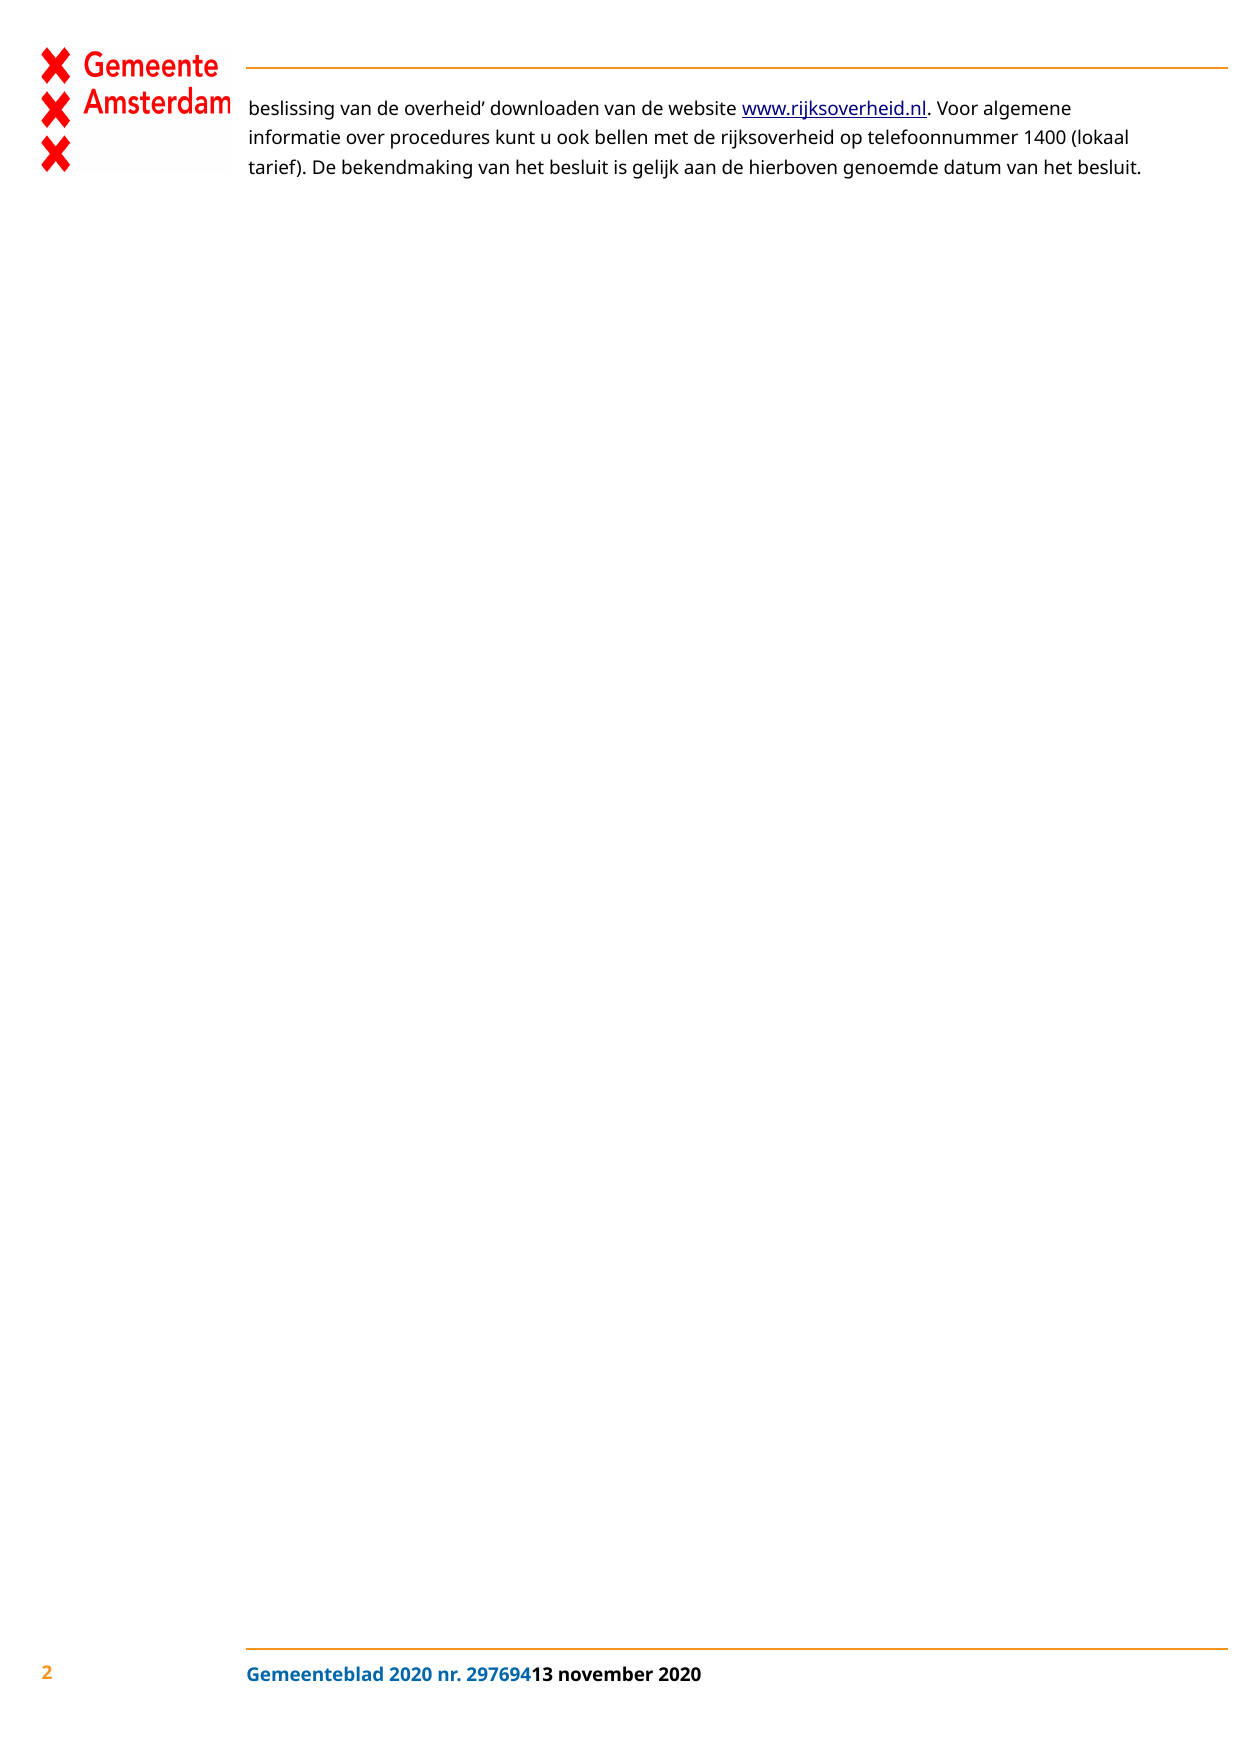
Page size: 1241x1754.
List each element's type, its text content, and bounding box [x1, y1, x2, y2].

text beslissing van de overheid’ downloaden van de website www.rijksoverheid.nl. Voor algemene informatie over procedures kunt u ook bellen met de rijksoverheid op telefoonnummer 1400 (lokaal tarief). De bekendmaking van het besluit is gelijk aan de hierboven genoemde datum van het besluit. [248, 95, 1152, 180]
picture [41, 47, 231, 172]
